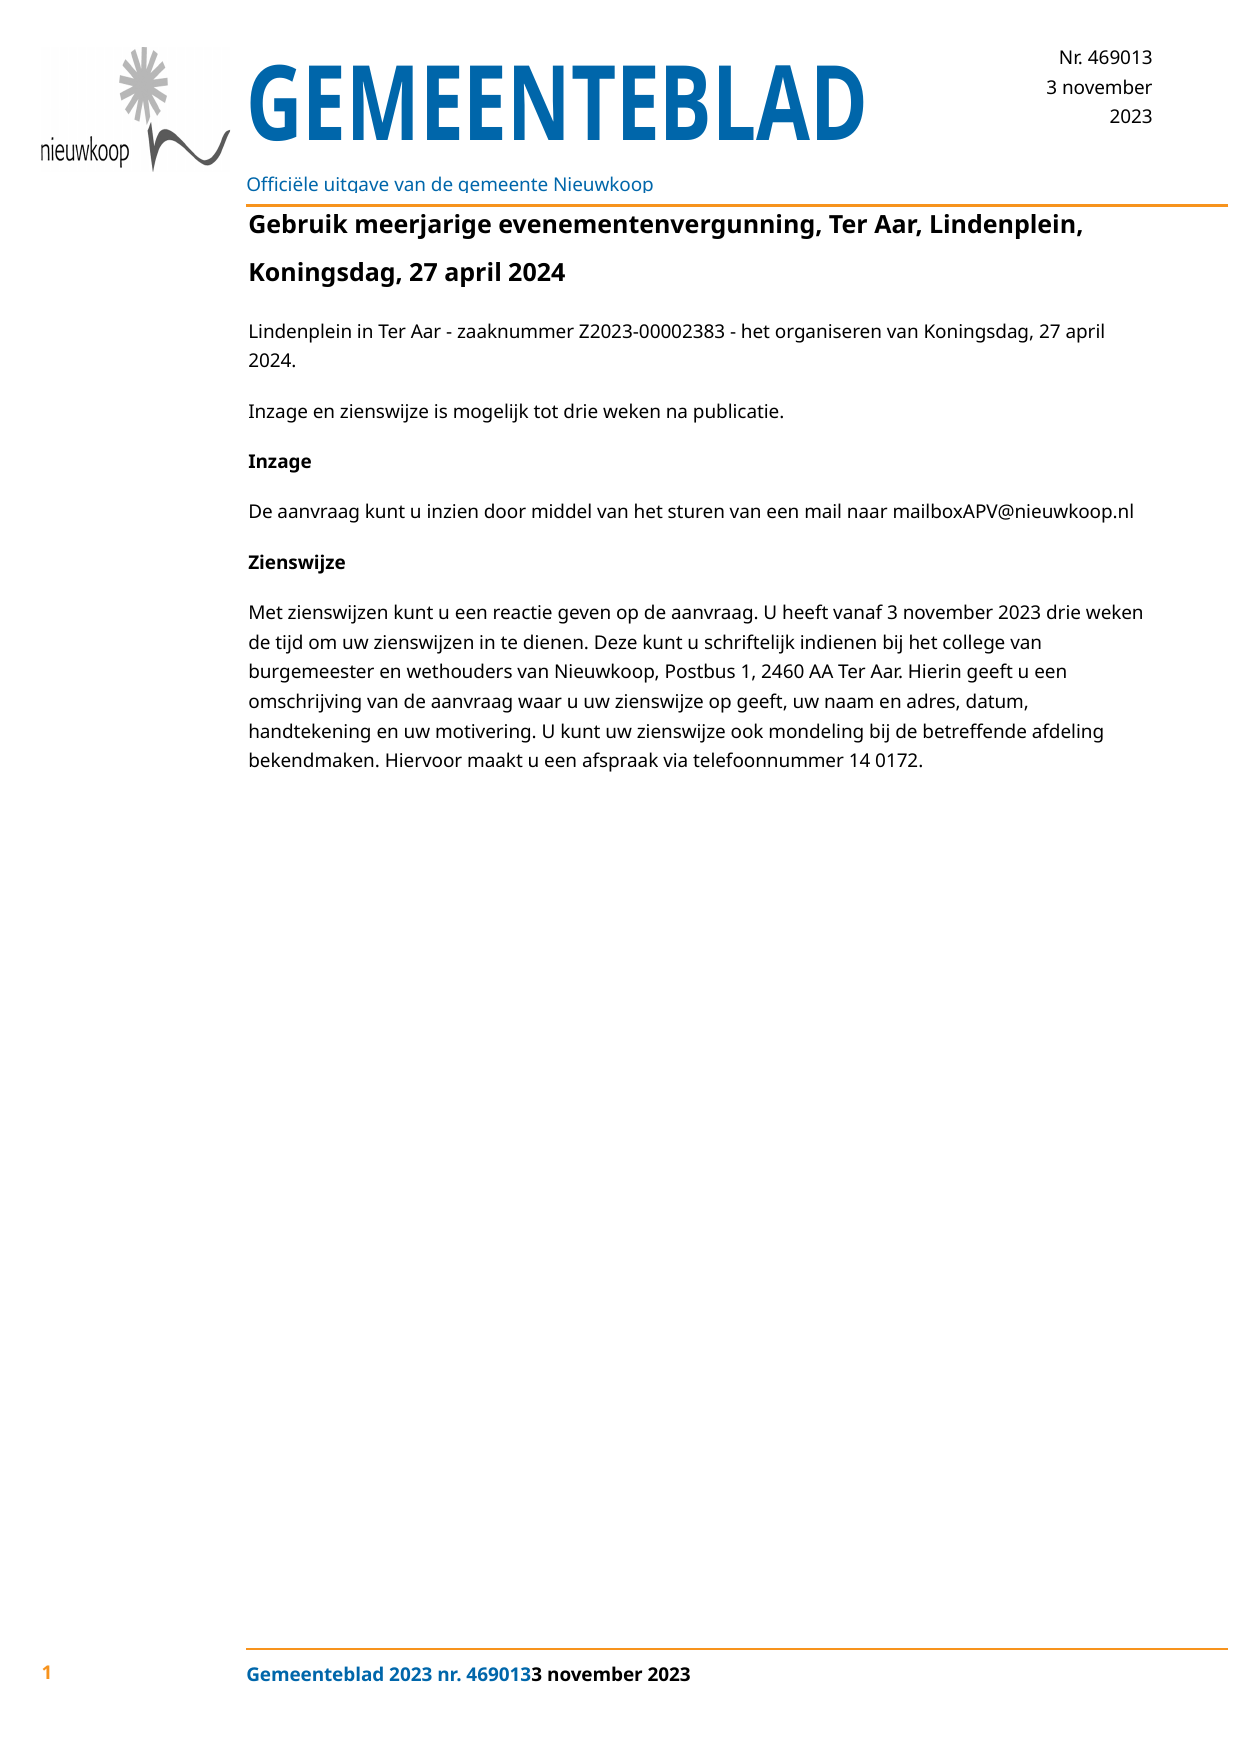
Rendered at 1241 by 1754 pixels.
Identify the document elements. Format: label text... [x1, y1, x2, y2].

text Gebruik meerjarige evenementenvergunning, Ter Aar, Lindenplein, Koningsdag, 27 april 2024 [248, 207, 1152, 288]
text Lindenplein in Ter Aar - zaaknummer Z2023-00002383 - het organiseren van Koningsdag, 27 april 2024. [248, 318, 1152, 373]
text Met zienswijzen kunt u een reactie geven op de aanvraag. U heeft vanaf 3 november 2023 drie weken de tijd om uw zienswijzen in te dienen. Deze kunt u schriftelijk indienen bij het college van burgemeester en wethouders van Nieuwkoop, Postbus 1, 2460 AA Ter Aar. Hierin geeft u een omschrijving van de aanvraag waar u uw zienswijze op geeft, uw naam en adres, datum, handtekening en uw motivering. U kunt uw zienswijze ook mondeling bij de betreffende afdeling bekendmaken. Hiervoor maakt u een afspraak via telefoonnummer 14 0172. [248, 599, 1152, 773]
text De aanvraag kunt u inzien door middel van het sturen van een mail naar mailboxAPV@nieuwkoop.nl [248, 499, 1152, 524]
text Inzage [248, 448, 1152, 474]
text Zienswijze [248, 549, 1152, 575]
text Inzage en zienswijze is mogelijk tot drie weken na publicatie. [248, 398, 1152, 424]
picture [41, 47, 231, 172]
